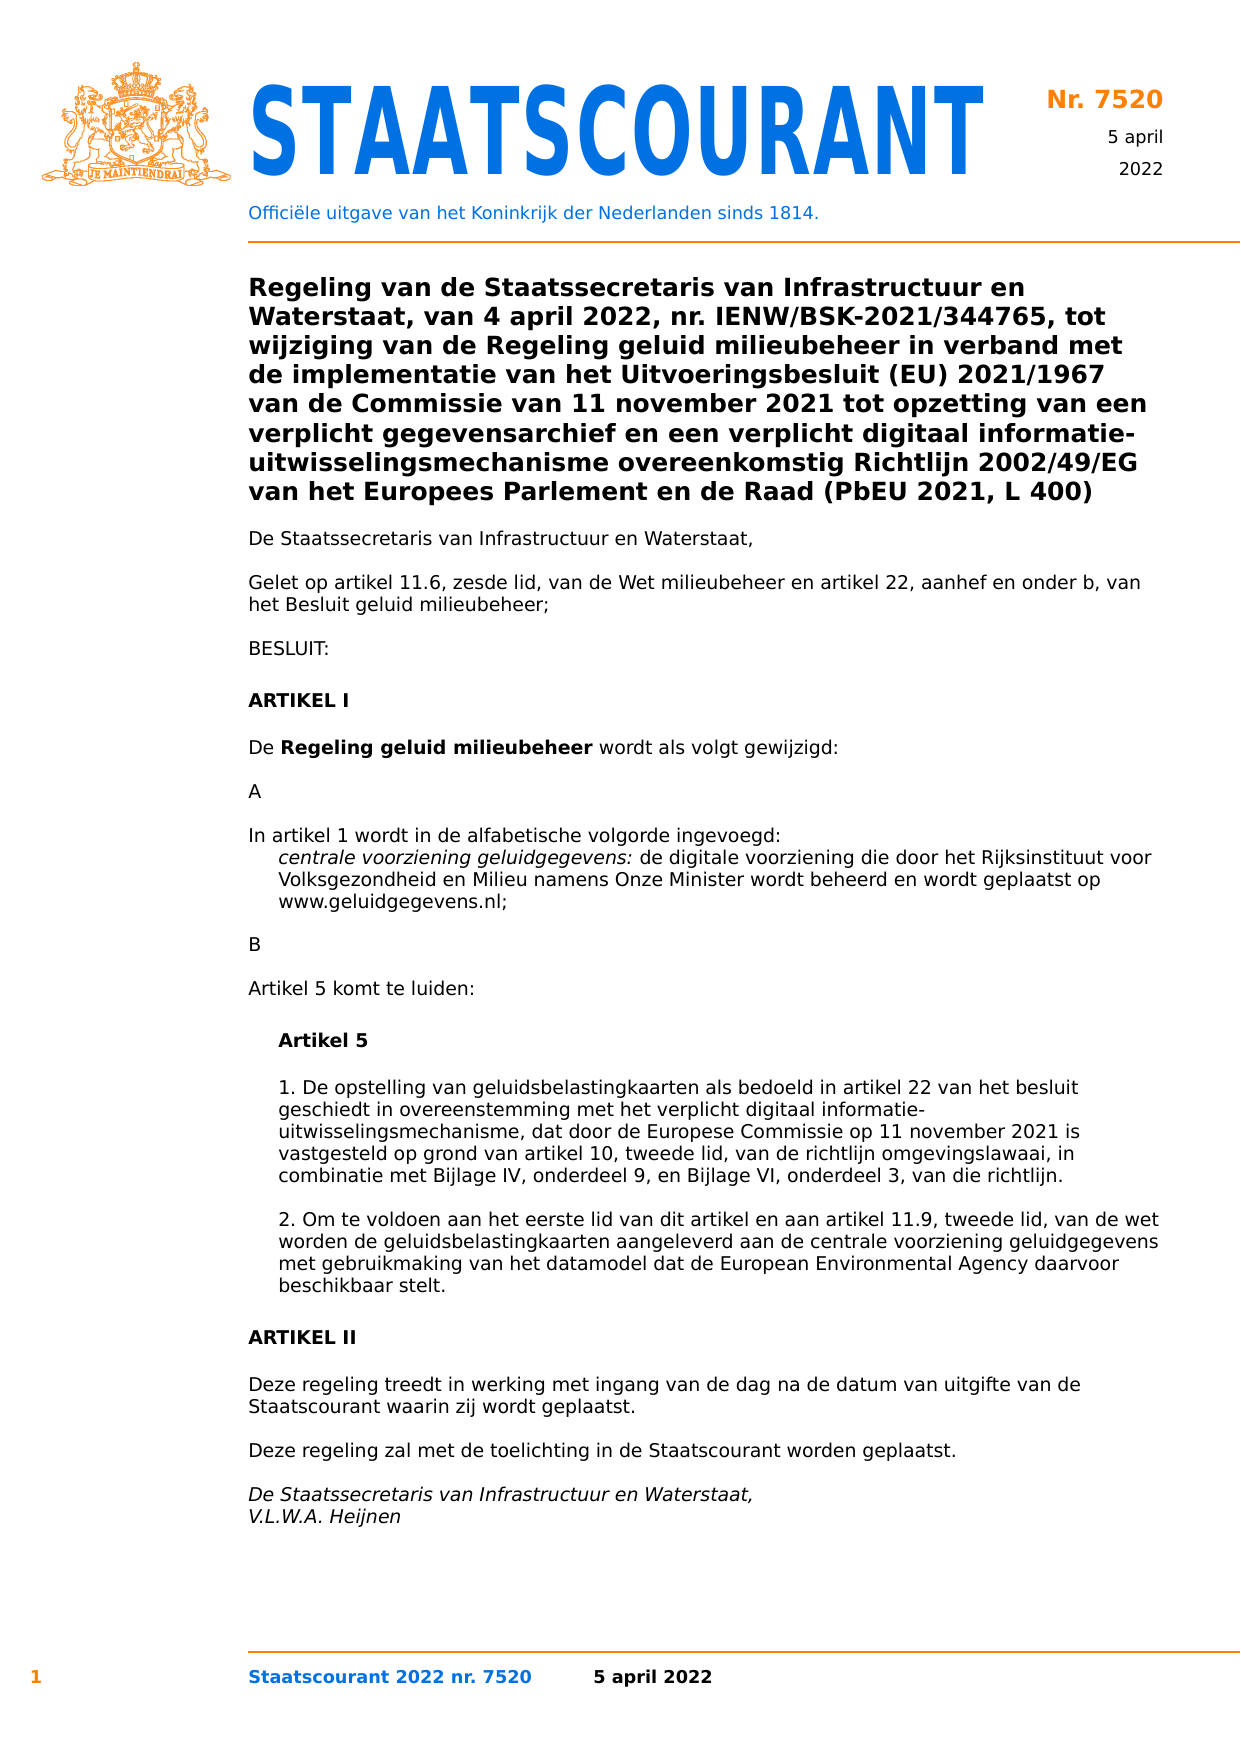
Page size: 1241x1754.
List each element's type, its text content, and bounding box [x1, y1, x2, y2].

table_cell 2022 [998, 153, 1240, 203]
text A [248, 781, 1163, 803]
table_cell Officiële uitgave van het Koninkrijk der Nederlanden sinds 1814. [248, 203, 1240, 241]
table_header [25, 62, 248, 241]
text In artikel 1 wordt in de alfabetische volgorde ingevoegd: [248, 824, 1163, 847]
table_cell 5 april [998, 121, 1240, 153]
subtitle Regeling van de Staatssecretaris van Infrastructuur en Waterstaat, van 4 april 2022, nr. IENW/BSK-2021/344765, tot wijziging van de Regeling geluid milieubeheer in verband met de implementatie van het Uitvoeringsbesluit (EU) 2021/1967 van de Commissie van 11 november 2021 tot opzetting van een verplicht gegevensarchief en een verplicht digitaal informatie-uitwisselingsmechanisme overeenkomstig Richtlijn 2002/49/EG van het Europees Parlement en de Raad (PbEU 2021, L 400) [248, 273, 1163, 506]
text De Staatssecretaris van Infrastructuur en Waterstaat, V.L.W.A. Heijnen [248, 1483, 1163, 1527]
table_header STAATSCOURANT [248, 62, 998, 203]
text 1. De opstelling van geluidsbelastingkaarten als bedoeld in artikel 22 van het besluit geschiedt in overeenstemming met het verplicht digitaal informatie-uitwisselingsmechanisme, dat door de Europese Commissie op 11 november 2021 is vastgesteld op grond van artikel 10, tweede lid, van de richtlijn omgevingslawaai, in combinatie met Bijlage IV, onderdeel 9, en Bijlage VI, onderdeel 3, van die richtlijn. [278, 1077, 1163, 1187]
text Gelet op artikel 11.6, zesde lid, van de Wet milieubeheer en artikel 22, aanhef en onder b, van het Besluit geluid milieubeheer; [248, 572, 1163, 616]
text centrale voorziening geluidgegevens: de digitale voorziening die door het Rijksinstituut voor Volksgezondheid en Milieu namens Onze Minister wordt beheerd en wordt geplaatst op www.geluidgegevens.nl; [278, 847, 1163, 912]
text BESLUIT: [248, 638, 1163, 660]
subtitle ARTIKEL I [248, 690, 1163, 712]
text De Staatssecretaris van Infrastructuur en Waterstaat, [248, 528, 1163, 550]
text B [248, 934, 1163, 956]
text Artikel 5 komt te luiden: [248, 978, 1163, 1000]
subtitle ARTIKEL II [248, 1327, 1163, 1349]
text Deze regeling treedt in werking met ingang van de dag na de datum van uitgifte van de Staatscourant waarin zij wordt geplaatst. [248, 1374, 1163, 1418]
text De Regeling geluid milieubeheer wordt als volgt gewijzigd: [248, 737, 1163, 759]
text Deze regeling zal met de toelichting in de Staatscourant worden geplaatst. [248, 1440, 1163, 1462]
table_header Nr. 7520 [998, 62, 1240, 121]
text 2. Om te voldoen aan het eerste lid van dit artikel en aan artikel 11.9, tweede lid, van de wet worden de geluidsbelastingkaarten aangeleverd aan de centrale voorziening geluidgegevens met gebruikmaking van het datamodel dat de European Environmental Agency daarvoor beschikbaar stelt. [278, 1209, 1163, 1297]
picture [41, 62, 231, 186]
subtitle Artikel 5 [278, 1030, 1163, 1052]
